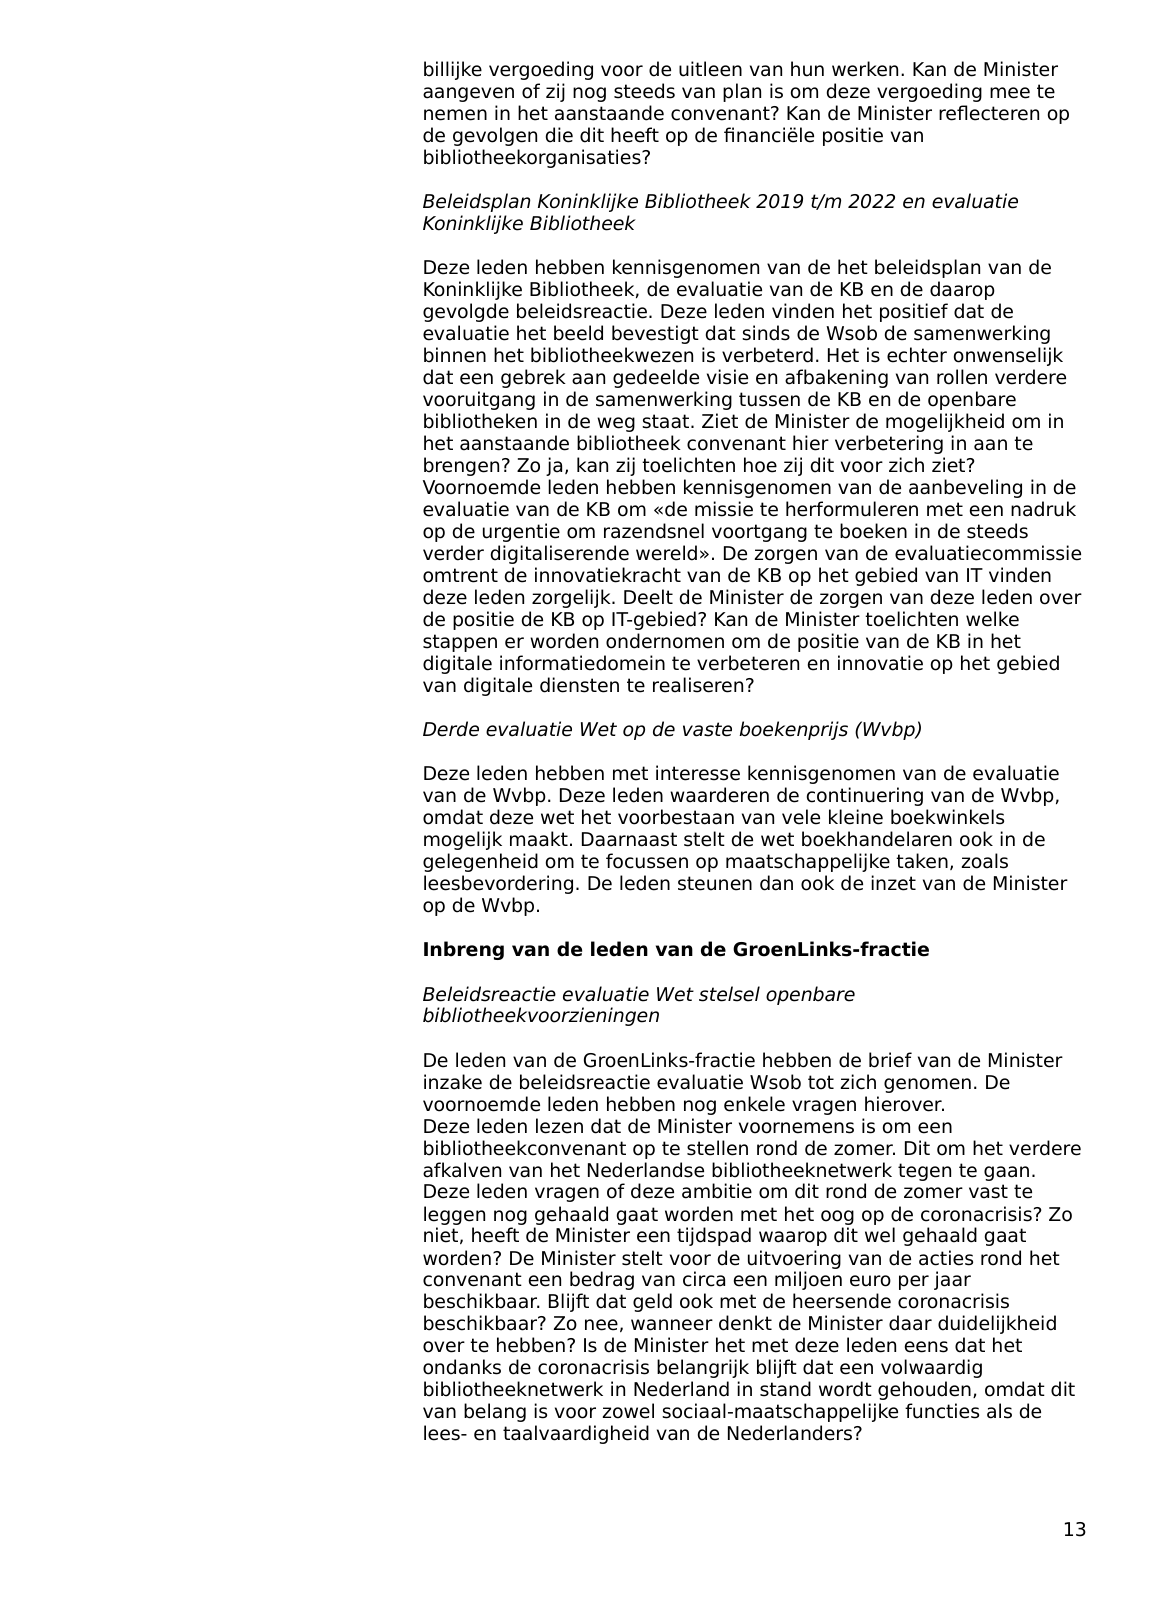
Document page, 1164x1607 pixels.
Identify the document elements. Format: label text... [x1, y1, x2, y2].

text Deze leden hebben kennisgenomen van de het beleidsplan van de Koninklijke Bibliotheek, de evaluatie van de KB en de daarop gevolgde beleidsreactie. Deze leden vinden het positief dat de evaluatie het beeld bevestigt dat sinds de Wsob de samenwerking binnen het bibliotheekwezen is verbeterd. Het is echter onwenselijk dat een gebrek aan gedeelde visie en afbakening van rollen verdere vooruitgang in de samenwerking tussen de KB en de openbare bibliotheken in de weg staat. Ziet de Minister de mogelijkheid om in het aanstaande bibliotheek convenant hier verbetering in aan te brengen? Zo ja, kan zij toelichten hoe zij dit voor zich ziet? [422, 257, 1087, 477]
subtitle Derde evaluatie Wet op de vaste boekenprijs (Wvbp) [422, 719, 1087, 741]
text De leden van de GroenLinks-fractie hebben de brief van de Minister inzake de beleidsreactie evaluatie Wsob tot zich genomen. De voornoemde leden hebben nog enkele vragen hierover. [422, 1049, 1087, 1116]
text Deze leden lezen dat de Minister voornemens is om een bibliotheekconvenant op te stellen rond de zomer. Dit om het verdere afkalven van het Nederlandse bibliotheeknetwerk tegen te gaan. Deze leden vragen of deze ambitie om dit rond de zomer vast te leggen nog gehaald gaat worden met het oog op de coronacrisis? Zo niet, heeft de Minister een tijdspad waarop dit wel gehaald gaat worden? De Minister stelt voor de uitvoering van de acties rond het convenant een bedrag van circa een miljoen euro per jaar beschikbaar. Blijft dat geld ook met de heersende coronacrisis beschikbaar? Zo nee, wanneer denkt de Minister daar duidelijkheid over te hebben? Is de Minister het met deze leden eens dat het ondanks de coronacrisis belangrijk blijft dat een volwaardig bibliotheeknetwerk in Nederland in stand wordt gehouden, omdat dit van belang is voor zowel sociaal-maatschappelijke functies als de lees- en taalvaardigheid van de Nederlanders? [422, 1116, 1087, 1445]
text billijke vergoeding voor de uitleen van hun werken. Kan de Minister aangeven of zij nog steeds van plan is om deze vergoeding mee te nemen in het aanstaande convenant? Kan de Minister reflecteren op de gevolgen die dit heeft op de financiële positie van bibliotheekorganisaties? [422, 59, 1087, 169]
subtitle Inbreng van de leden van de GroenLinks-fractie [422, 939, 1087, 961]
subtitle Beleidsplan Koninklijke Bibliotheek 2019 t/m 2022 en evaluatie Koninklijke Bibliotheek [422, 191, 1087, 235]
subtitle Beleidsreactie evaluatie Wet stelsel openbare bibliotheekvoorzieningen [422, 983, 1087, 1027]
text Voornoemde leden hebben kennisgenomen van de aanbeveling in de evaluatie van de KB om «de missie te herformuleren met een nadruk op de urgentie om razendsnel voortgang te boeken in de steeds verder digitaliserende wereld». De zorgen van de evaluatiecommissie omtrent de innovatiekracht van de KB op het gebied van IT vinden deze leden zorgelijk. Deelt de Minister de zorgen van deze leden over de positie de KB op IT-gebied? Kan de Minister toelichten welke stappen er worden ondernomen om de positie van de KB in het digitale informatiedomein te verbeteren en innovatie op het gebied van digitale diensten te realiseren? [422, 477, 1087, 697]
text Deze leden hebben met interesse kennisgenomen van de evaluatie van de Wvbp. Deze leden waarderen de continuering van de Wvbp, omdat deze wet het voorbestaan van vele kleine boekwinkels mogelijk maakt. Daarnaast stelt de wet boekhandelaren ook in de gelegenheid om te focussen op maatschappelijke taken, zoals leesbevordering. De leden steunen dan ook de inzet van de Minister op de Wvbp. [422, 763, 1087, 917]
